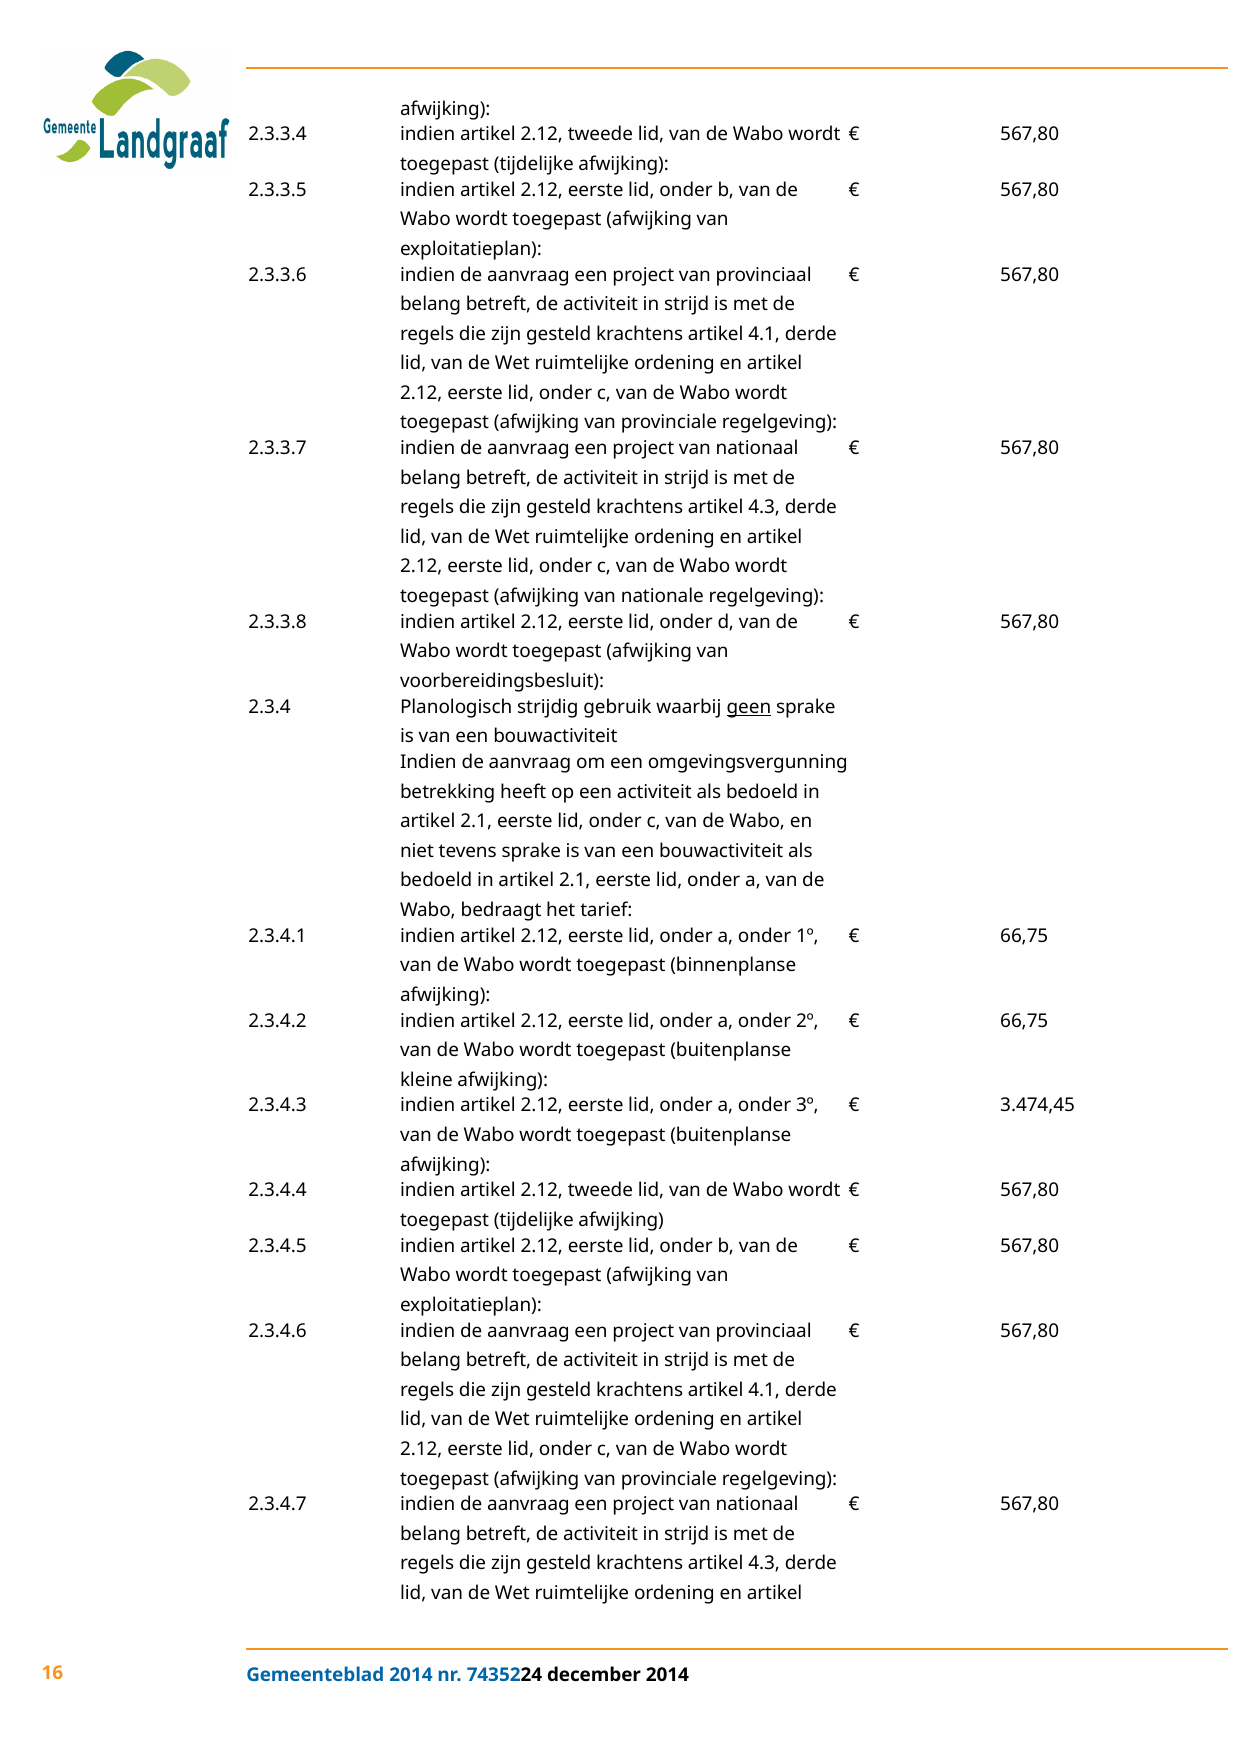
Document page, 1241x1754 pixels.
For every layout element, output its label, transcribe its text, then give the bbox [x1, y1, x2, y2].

table_cell indien de aanvraag een project van provinciaal belang betreft, de activiteit in strijd is met de regels die zijn gesteld krachtens artikel 4.1, derde lid, van de Wet ruimtelijke ordening en artikel 2.12, eerste lid, onder c, van de Wabo wordt toegepast (afwijking van provinciale regelgeving): [400, 261, 848, 434]
table_cell 567,80 [1000, 1317, 1152, 1490]
table_cell € [848, 1232, 1000, 1317]
table_cell 567,80 [1000, 434, 1152, 608]
table_cell indien de aanvraag een project van provinciaal belang betreft, de activiteit in strijd is met de regels die zijn gesteld krachtens artikel 4.1, derde lid, van de Wet ruimtelijke ordening en artikel 2.12, eerste lid, onder c, van de Wabo wordt toegepast (afwijking van provinciale regelgeving): [400, 1317, 848, 1490]
table_cell indien artikel 2.12, eerste lid, onder b, van de Wabo wordt toegepast (afwijking van exploitatieplan): [400, 176, 848, 261]
table_cell € [848, 1092, 1000, 1177]
table_cell 2.3.4.6 [248, 1317, 400, 1490]
table_cell 2.3.4.3 [248, 1092, 400, 1177]
table_cell 3.474,45 [1000, 1092, 1152, 1177]
table_cell indien artikel 2.12, tweede lid, van de Wabo wordt toegepast (tijdelijke afwijking) [400, 1177, 848, 1232]
table_cell [248, 748, 400, 922]
table_cell indien artikel 2.12, eerste lid, onder a, onder 3º, van de Wabo wordt toegepast (buitenplanse afwijking): [400, 1092, 848, 1177]
table_cell indien artikel 2.12, eerste lid, onder a, onder 2º, van de Wabo wordt toegepast (buitenplanse kleine afwijking): [400, 1007, 848, 1092]
table_cell [1000, 748, 1152, 922]
table_cell 66,75 [1000, 922, 1152, 1007]
table_cell 2.3.3.5 [248, 176, 400, 261]
table_cell 66,75 [1000, 1007, 1152, 1092]
table_cell [848, 95, 1000, 121]
table_cell € [848, 1177, 1000, 1232]
table_cell [848, 748, 1000, 922]
table_cell 2.3.4.1 [248, 922, 400, 1007]
table_cell indien artikel 2.12, tweede lid, van de Wabo wordt toegepast (tijdelijke afwijking): [400, 121, 848, 176]
table_cell indien artikel 2.12, eerste lid, onder b, van de Wabo wordt toegepast (afwijking van exploitatieplan): [400, 1232, 848, 1317]
table_cell € [848, 608, 1000, 693]
table_cell 2.3.3.7 [248, 434, 400, 608]
table_cell 567,80 [1000, 1490, 1152, 1605]
table_cell [1000, 693, 1152, 748]
table_cell € [848, 121, 1000, 176]
table_cell € [848, 1490, 1000, 1605]
table_cell 2.3.3.4 [248, 121, 400, 176]
table_cell € [848, 434, 1000, 608]
table_cell afwijking): [400, 95, 848, 121]
table_cell 2.3.3.8 [248, 608, 400, 693]
table_cell 567,80 [1000, 1177, 1152, 1232]
table_cell [848, 693, 1000, 748]
table_cell 2.3.3.6 [248, 261, 400, 434]
table_cell 2.3.4.2 [248, 1007, 400, 1092]
table_cell € [848, 1007, 1000, 1092]
table_cell 567,80 [1000, 608, 1152, 693]
table_cell 2.3.4 [248, 693, 400, 748]
table_cell indien artikel 2.12, eerste lid, onder d, van de Wabo wordt toegepast (afwijking van voorbereidingsbesluit): [400, 608, 848, 693]
picture [41, 47, 231, 172]
table_cell 567,80 [1000, 1232, 1152, 1317]
table_cell € [848, 176, 1000, 261]
table_cell 567,80 [1000, 261, 1152, 434]
table_cell € [848, 922, 1000, 1007]
table_cell Indien de aanvraag om een omgevingsvergunning betrekking heeft op een activiteit als bedoeld in artikel 2.1, eerste lid, onder c, van de Wabo, en niet tevens sprake is van een bouwactiviteit als bedoeld in artikel 2.1, eerste lid, onder a, van de Wabo, bedraagt het tarief: [400, 748, 848, 922]
table_cell [1000, 95, 1152, 121]
table_cell Planologisch strijdig gebruik waarbij geen sprake is van een bouwactiviteit [400, 693, 848, 748]
table_cell indien de aanvraag een project van nationaal belang betreft, de activiteit in strijd is met de regels die zijn gesteld krachtens artikel 4.3, derde lid, van de Wet ruimtelijke ordening en artikel [400, 1490, 848, 1605]
table_cell 567,80 [1000, 121, 1152, 176]
table_cell 2.3.4.4 [248, 1177, 400, 1232]
table_cell indien de aanvraag een project van nationaal belang betreft, de activiteit in strijd is met de regels die zijn gesteld krachtens artikel 4.3, derde lid, van de Wet ruimtelijke ordening en artikel 2.12, eerste lid, onder c, van de Wabo wordt toegepast (afwijking van nationale regelgeving): [400, 434, 848, 608]
table_cell 2.3.4.5 [248, 1232, 400, 1317]
table_cell € [848, 1317, 1000, 1490]
table_cell 2.3.4.7 [248, 1490, 400, 1605]
table_cell 567,80 [1000, 176, 1152, 261]
table_cell € [848, 261, 1000, 434]
table_cell indien artikel 2.12, eerste lid, onder a, onder 1º, van de Wabo wordt toegepast (binnenplanse afwijking): [400, 922, 848, 1007]
table_cell [248, 95, 400, 121]
